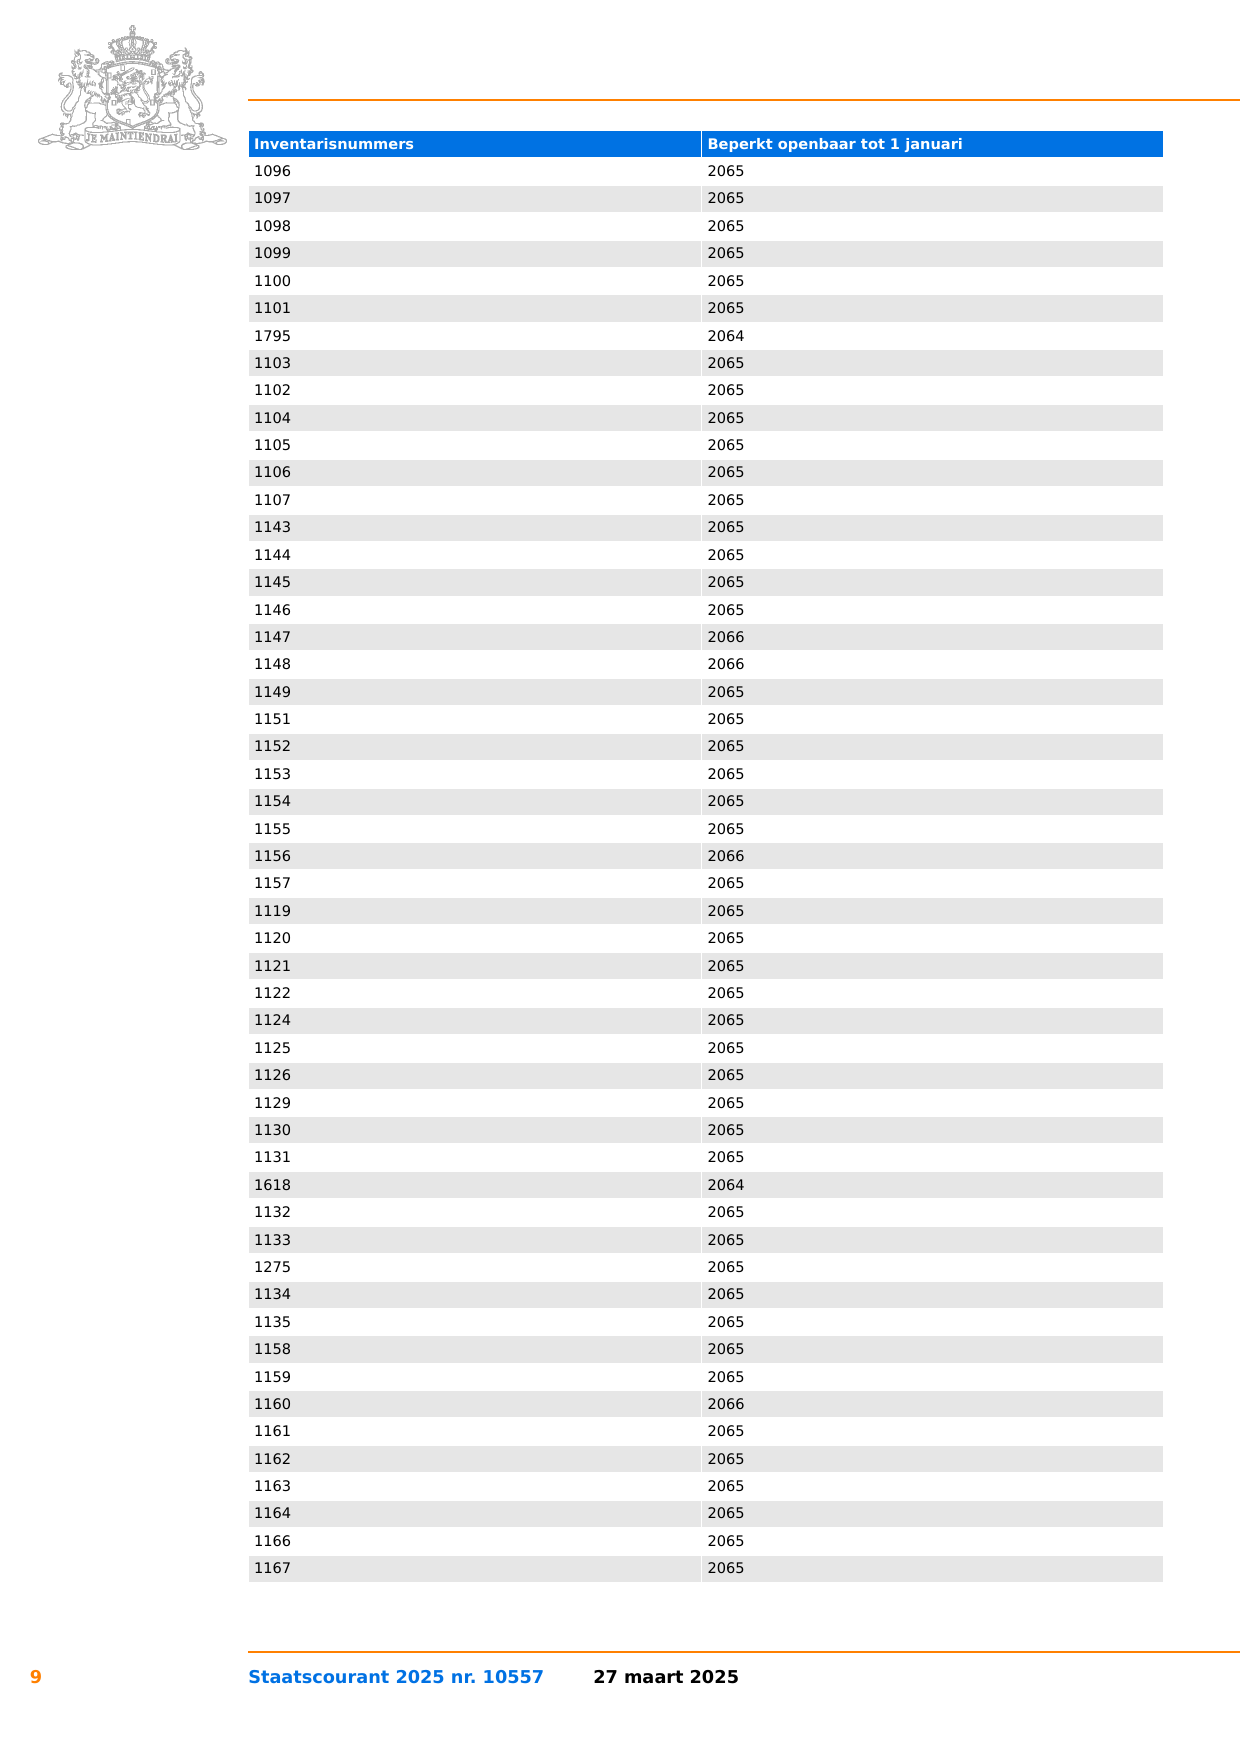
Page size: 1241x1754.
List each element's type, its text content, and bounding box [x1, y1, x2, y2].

table_cell 2065 [702, 679, 1163, 705]
table_cell 1135 [249, 1309, 701, 1335]
table_cell 2065 [702, 734, 1163, 760]
table_cell 2065 [702, 953, 1163, 979]
table_cell 1160 [249, 1391, 701, 1417]
table_cell 2065 [702, 350, 1163, 376]
table_cell 2065 [702, 1282, 1163, 1308]
table_header Inventarisnummers [249, 131, 701, 157]
table_cell 2065 [702, 1008, 1163, 1034]
table_cell 1143 [249, 515, 701, 541]
table_cell 2065 [702, 158, 1163, 185]
table_cell 2066 [702, 651, 1163, 678]
table_cell 2065 [702, 597, 1163, 623]
table_cell 2065 [702, 213, 1163, 239]
table_cell 2065 [702, 1364, 1163, 1390]
table_cell 1102 [249, 378, 701, 404]
table_cell 1130 [249, 1117, 701, 1143]
table_cell 1149 [249, 679, 701, 705]
table_cell 1147 [249, 624, 701, 650]
table_cell 2065 [702, 816, 1163, 842]
table_cell 2065 [702, 1254, 1163, 1281]
table_cell 1101 [249, 295, 701, 322]
table_cell 1107 [249, 487, 701, 513]
table_cell 2066 [702, 624, 1163, 650]
table_cell 1795 [249, 323, 701, 349]
table_header Beperkt openbaar tot 1 januari [702, 131, 1163, 157]
table_cell 2065 [702, 898, 1163, 924]
table_cell 1148 [249, 651, 701, 678]
table_cell 1157 [249, 871, 701, 897]
table_cell 2065 [702, 925, 1163, 952]
table_cell 1120 [249, 925, 701, 952]
table_cell 1098 [249, 213, 701, 239]
table_cell 1106 [249, 460, 701, 486]
table_cell 1164 [249, 1501, 701, 1527]
table_cell 2065 [702, 1336, 1163, 1363]
table_cell 2065 [702, 1227, 1163, 1253]
table_cell 1124 [249, 1008, 701, 1034]
table_cell 2065 [702, 1090, 1163, 1116]
table_cell 1146 [249, 597, 701, 623]
table_cell 1152 [249, 734, 701, 760]
table_cell 1159 [249, 1364, 701, 1390]
table_cell 1131 [249, 1145, 701, 1171]
table_cell 2065 [702, 487, 1163, 513]
table_cell 2065 [702, 432, 1163, 459]
table_cell 1103 [249, 350, 701, 376]
table_cell 2065 [702, 1556, 1163, 1582]
table_cell 1145 [249, 569, 701, 596]
table_cell 2066 [702, 843, 1163, 869]
table_cell 1144 [249, 542, 701, 568]
table_cell 2065 [702, 1063, 1163, 1089]
table_cell 1129 [249, 1090, 701, 1116]
table_cell 1151 [249, 706, 701, 733]
table_cell 2065 [702, 1199, 1163, 1226]
table_cell 2065 [702, 186, 1163, 212]
table_cell 1132 [249, 1199, 701, 1226]
table_cell 2065 [702, 295, 1163, 322]
table_cell 2065 [702, 268, 1163, 294]
table_cell 1104 [249, 405, 701, 431]
table_cell 2065 [702, 1501, 1163, 1527]
table_cell 2065 [702, 1473, 1163, 1500]
table_cell 1162 [249, 1446, 701, 1472]
table_cell 2065 [702, 405, 1163, 431]
table_cell 2065 [702, 1145, 1163, 1171]
table_cell 1163 [249, 1473, 701, 1500]
picture [38, 25, 227, 150]
table_cell 1275 [249, 1254, 701, 1281]
table_cell 1122 [249, 980, 701, 1007]
table_cell 1100 [249, 268, 701, 294]
table_cell 2065 [702, 871, 1163, 897]
table_cell 2065 [702, 1419, 1163, 1445]
table_cell 1156 [249, 843, 701, 869]
table_cell 1618 [249, 1172, 701, 1198]
table_cell 2065 [702, 1528, 1163, 1554]
table_cell 2065 [702, 1035, 1163, 1061]
table_cell 2065 [702, 542, 1163, 568]
table_cell 2065 [702, 1117, 1163, 1143]
table_cell 2065 [702, 789, 1163, 815]
table_cell 2065 [702, 515, 1163, 541]
table_cell 1121 [249, 953, 701, 979]
table_cell 1119 [249, 898, 701, 924]
table_cell 1133 [249, 1227, 701, 1253]
table_cell 1154 [249, 789, 701, 815]
table_cell 2065 [702, 980, 1163, 1007]
table_cell 2064 [702, 1172, 1163, 1198]
table_cell 2065 [702, 706, 1163, 733]
table_cell 1096 [249, 158, 701, 185]
table_cell 2066 [702, 1391, 1163, 1417]
table_cell 1099 [249, 241, 701, 267]
table_cell 1167 [249, 1556, 701, 1582]
table_cell 1105 [249, 432, 701, 459]
table_cell 2065 [702, 761, 1163, 787]
table_cell 1158 [249, 1336, 701, 1363]
table_cell 2065 [702, 378, 1163, 404]
table_cell 2065 [702, 241, 1163, 267]
table_cell 1153 [249, 761, 701, 787]
table_cell 1166 [249, 1528, 701, 1554]
table_cell 2065 [702, 460, 1163, 486]
table_cell 1097 [249, 186, 701, 212]
table_cell 1161 [249, 1419, 701, 1445]
table_cell 2064 [702, 323, 1163, 349]
table_cell 2065 [702, 1309, 1163, 1335]
table_cell 2065 [702, 1446, 1163, 1472]
table_cell 1155 [249, 816, 701, 842]
table_cell 2065 [702, 569, 1163, 596]
table_cell 1125 [249, 1035, 701, 1061]
table_cell 1134 [249, 1282, 701, 1308]
table_cell 1126 [249, 1063, 701, 1089]
